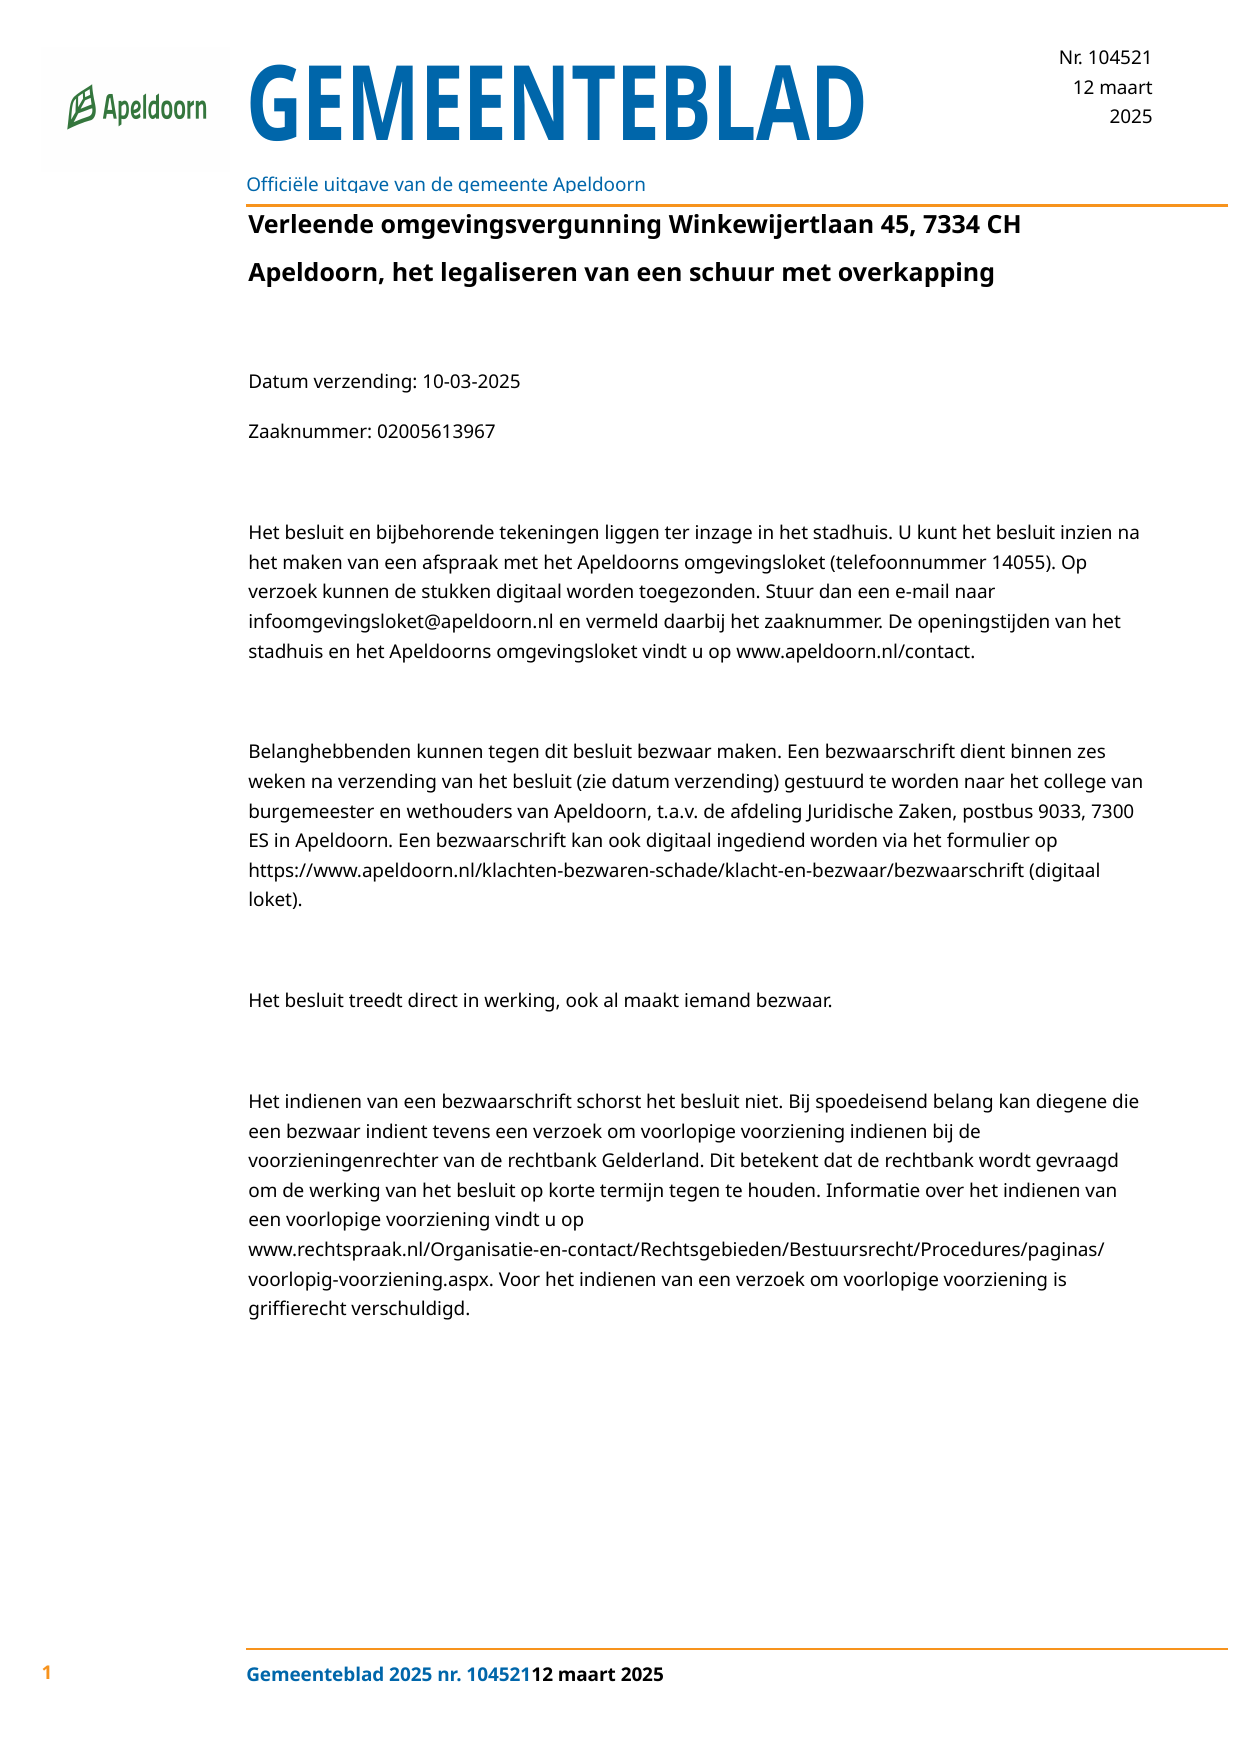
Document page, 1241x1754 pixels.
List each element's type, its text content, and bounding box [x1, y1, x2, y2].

text Het besluit en bijbehorende tekeningen liggen ter inzage in het stadhuis. U kunt het besluit inzien na het maken van een afspraak met het Apeldoorns omgevingsloket (telefoonnummer 14055). Op verzoek kunnen de stukken digitaal worden toegezonden. Stuur dan een e-mail naar infoomgevingsloket@apeldoorn.nl en vermeld daarbij het zaaknummer. De openingstijden van het stadhuis en het Apeldoorns omgevingsloket vindt u op www.apeldoorn.nl/contact. [248, 519, 1152, 664]
text Datum verzending: 10-03-2025 [248, 368, 1152, 394]
text Het indienen van een bezwaarschrift schorst het besluit niet. Bij spoedeisend belang kan diegene die een bezwaar indient tevens een verzoek om voorlopige voorziening indienen bij de voorzieningenrechter van de rechtbank Gelderland. Dit betekent dat de rechtbank wordt gevraagd om de werking van het besluit op korte termijn tegen te houden. Informatie over het indienen van een voorlopige voorziening vindt u op www.rechtspraak.nl/Organisatie-en-contact/Rechtsgebieden/Bestuursrecht/Procedures/paginas/voorlopig-voorziening.aspx. Voor het indienen van een verzoek om voorlopige voorziening is griffierecht verschuldigd. [248, 1088, 1152, 1321]
text Zaaknummer: 02005613967 [248, 419, 1152, 444]
text Verleende omgevingsvergunning Winkewijertlaan 45, 7334 CH Apeldoorn, het legaliseren van een schuur met overkapping [248, 207, 1152, 288]
text Het besluit treedt direct in werking, ook al maakt iemand bezwaar. [248, 987, 1152, 1013]
text Belanghebbenden kunnen tegen dit besluit bezwaar maken. Een bezwaarschrift dient binnen zes weken na verzending van het besluit (zie datum verzending) gestuurd te worden naar het college van burgemeester en wethouders van Apeldoorn, t.a.v. de afdeling Juridische Zaken, postbus 9033, 7300 ES in Apeldoorn. Een bezwaarschrift kan ook digitaal ingediend worden via het formulier op https://www.apeldoorn.nl/klachten-bezwaren-schade/klacht-en-bezwaar/bezwaarschrift (digitaal loket). [248, 739, 1152, 912]
picture [41, 47, 231, 172]
